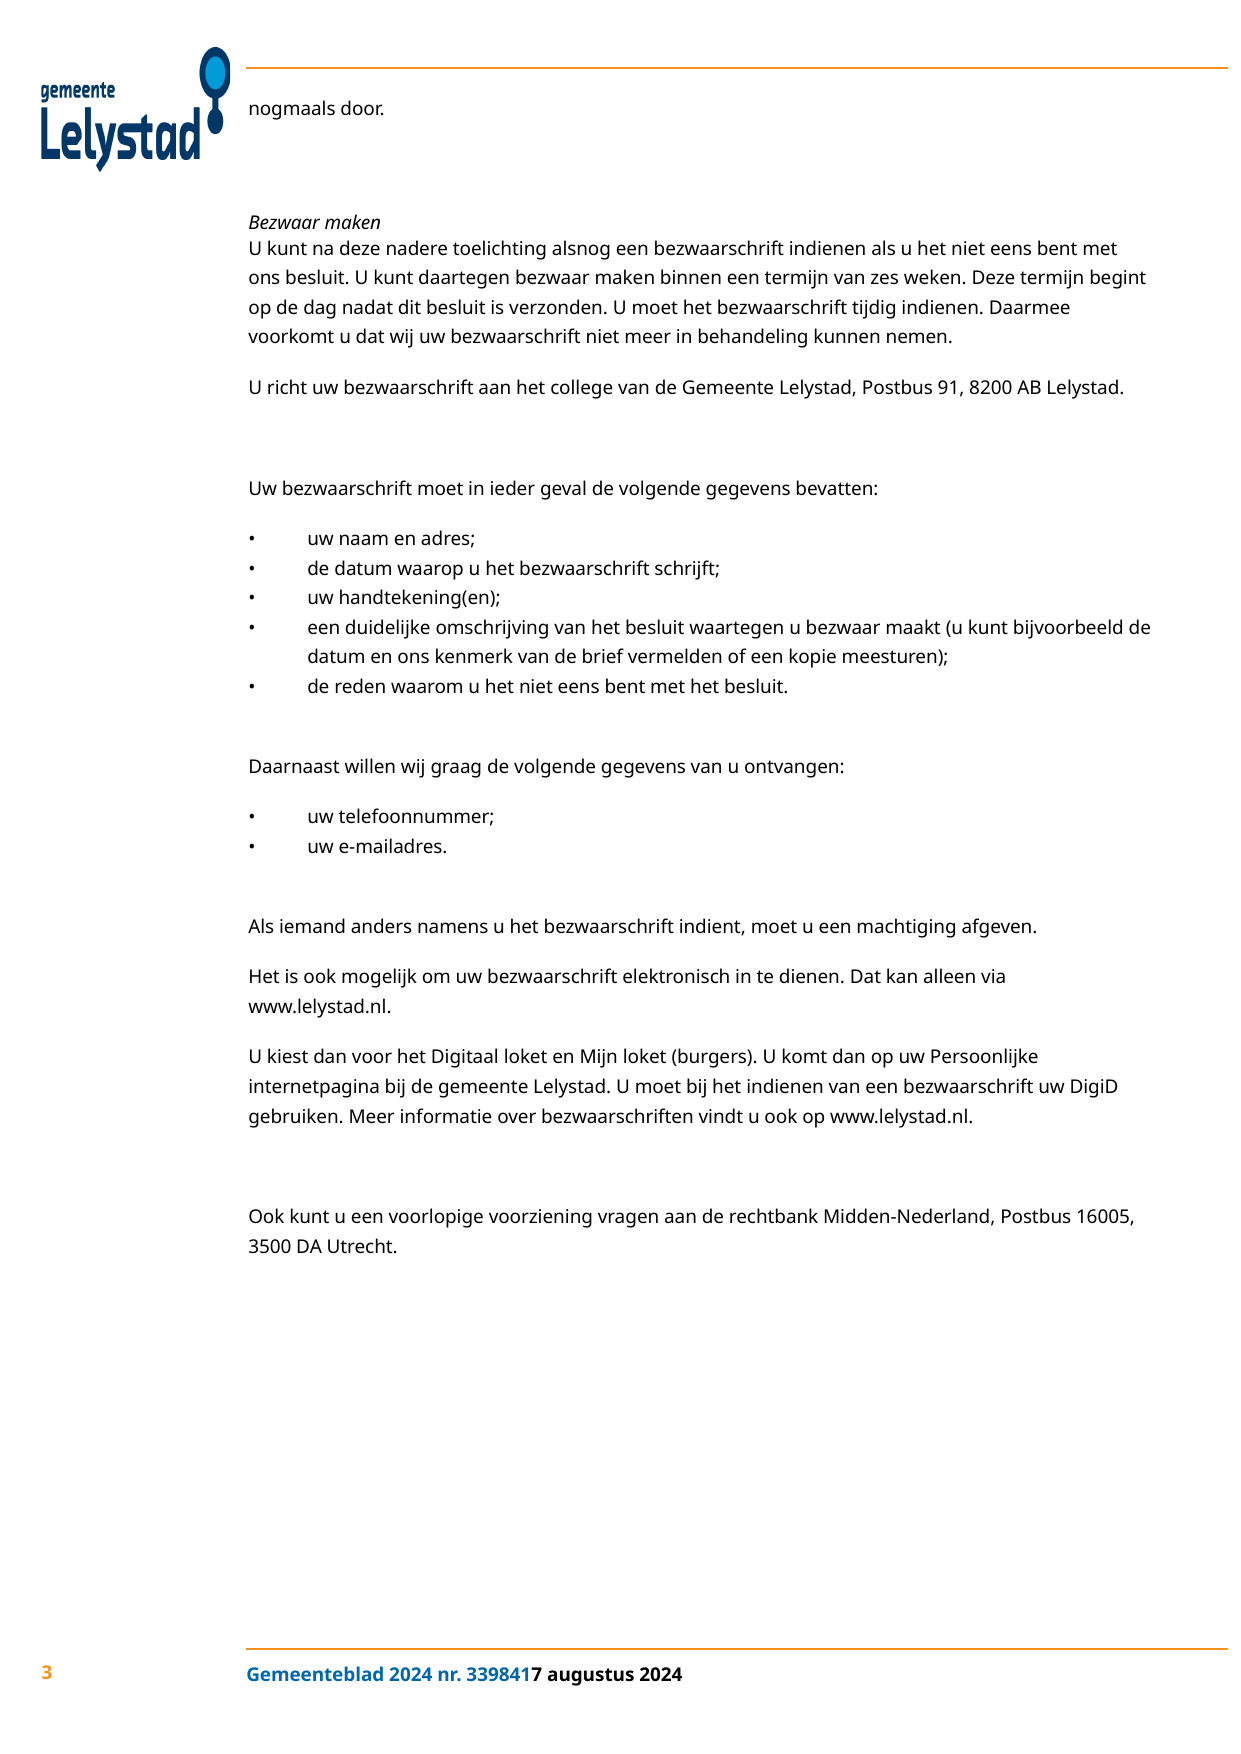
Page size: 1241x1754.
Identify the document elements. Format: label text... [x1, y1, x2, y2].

text Daarnaast willen wij graag de volgende gegevens van u ontvangen: [248, 753, 1152, 779]
list uw e-mailadres. [248, 833, 1152, 859]
text U kiest dan voor het Digitaal loket en Mijn loket (burgers). U komt dan op uw Persoonlijke internetpagina bij de gemeente Lelystad. U moet bij het indienen van een bezwaarschrift uw DigiD gebruiken. Meer informatie over bezwaarschriften vindt u ook op www.lelystad.nl. [248, 1044, 1152, 1128]
list uw handtekening(en); [248, 584, 1152, 610]
text Als iemand anders namens u het bezwaarschrift indient, moet u een machtiging afgeven. [248, 913, 1152, 939]
text nogmaals door. [248, 95, 1152, 121]
list de datum waarop u het bezwaarschrift schrijft; [248, 555, 1152, 581]
list uw telefoonnummer; [248, 804, 1152, 829]
text Bezwaar maken [248, 209, 1152, 235]
text Het is ook mogelijk om uw bezwaarschrift elektronisch in te dienen. Dat kan alleen via www.lelystad.nl. [248, 964, 1152, 1019]
text Ook kunt u een voorlopige voorziening vragen aan de rechtbank Midden-Nederland, Postbus 16005, 3500 DA Utrecht. [248, 1204, 1152, 1259]
text U richt uw bezwaarschrift aan het college van de Gemeente Lelystad, Postbus 91, 8200 AB Lelystad. [248, 374, 1152, 400]
text Uw bezwaarschrift moet in ieder geval de volgende gegevens bevatten: [248, 475, 1152, 501]
list een duidelijke omschrijving van het besluit waartegen u bezwaar maakt (u kunt bijvoorbeeld de datum en ons kenmerk van de brief vermelden of een kopie meesturen); [248, 614, 1152, 669]
list de reden waarom u het niet eens bent met het besluit. [248, 673, 1152, 699]
list uw naam en adres; [248, 525, 1152, 551]
text U kunt na deze nadere toelichting alsnog een bezwaarschrift indienen als u het niet eens bent met ons besluit. U kunt daartegen bezwaar maken binnen een termijn van zes weken. Deze termijn begint op de dag nadat dit besluit is verzonden. U moet het bezwaarschrift tijdig indienen. Daarmee voorkomt u dat wij uw bezwaarschrift niet meer in behandeling kunnen nemen. [248, 235, 1152, 349]
picture [41, 47, 231, 172]
